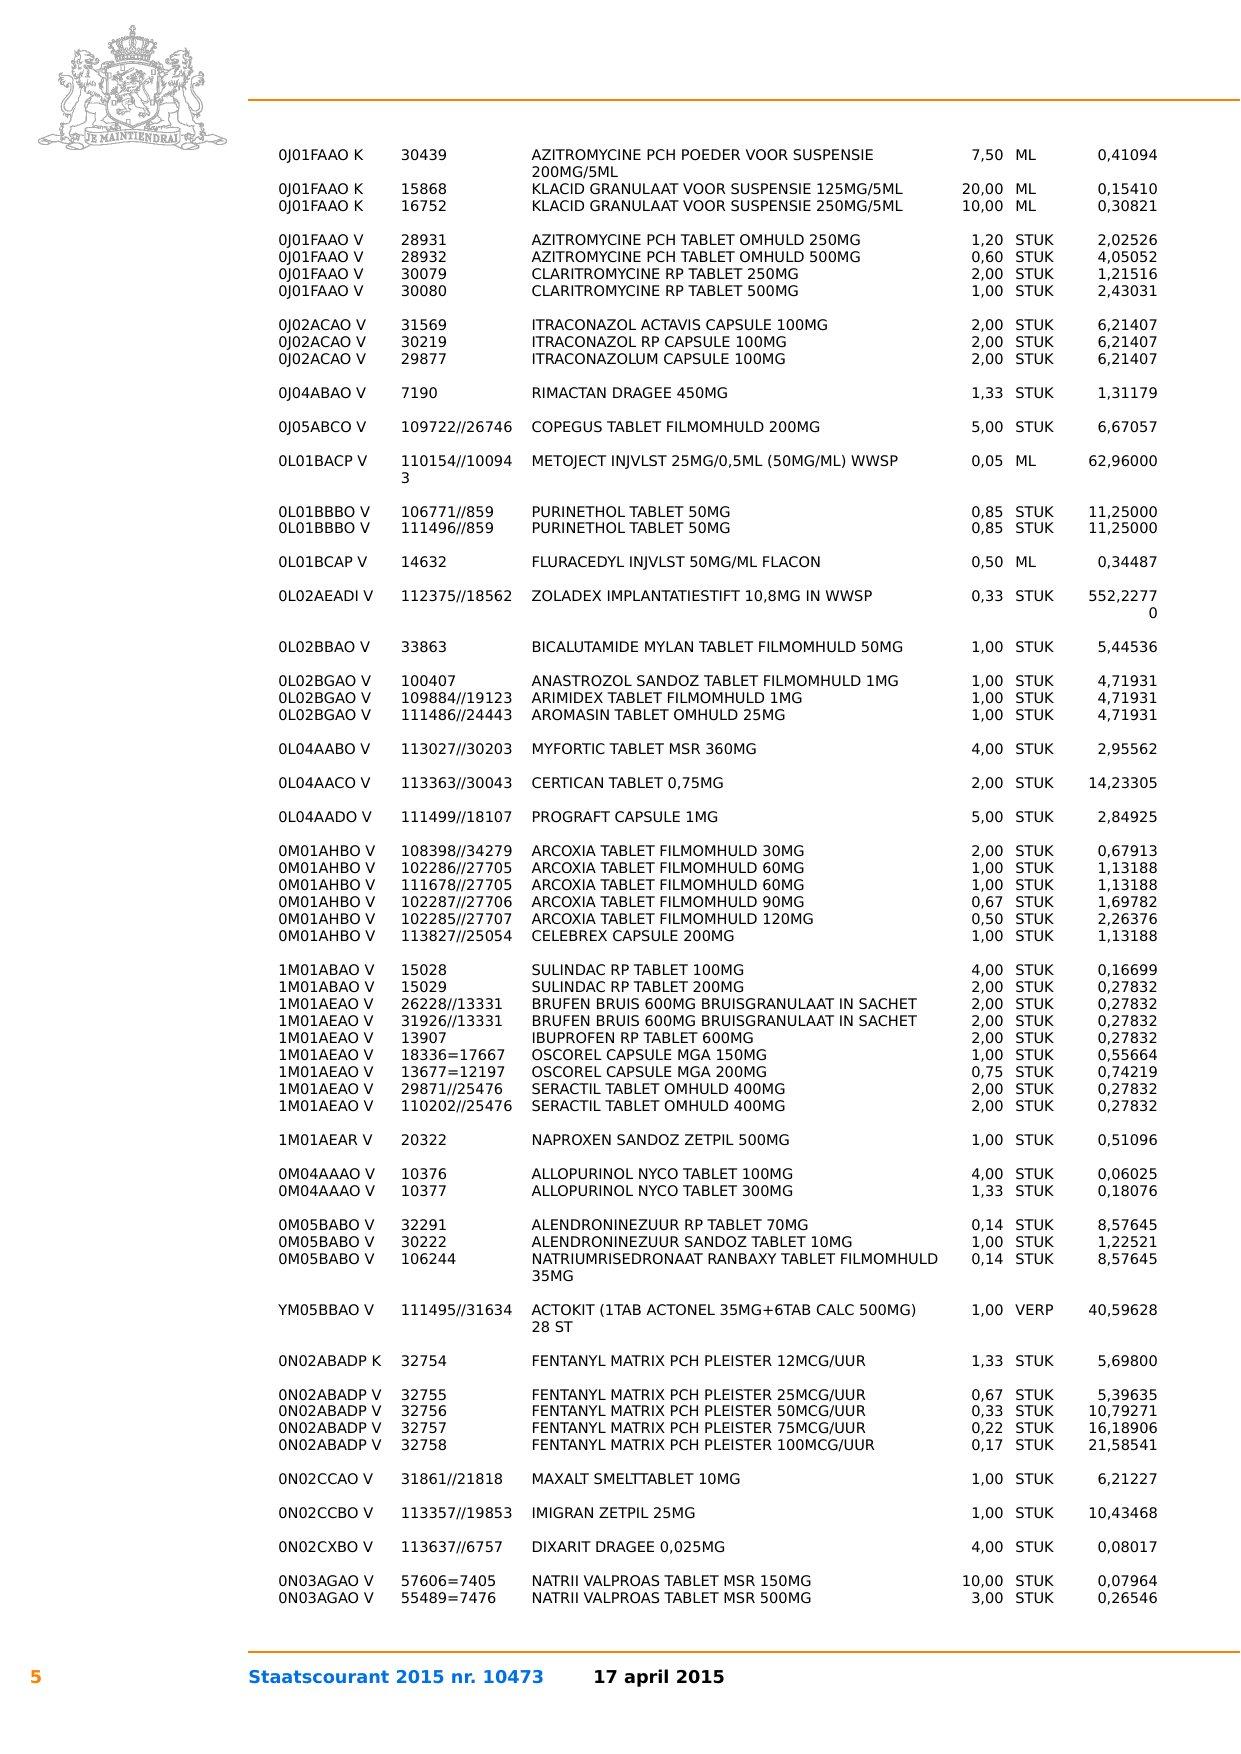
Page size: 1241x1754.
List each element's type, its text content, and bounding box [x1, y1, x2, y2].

table_cell 0L02AEADI V [278, 588, 394, 622]
table_cell STUK [1009, 385, 1074, 402]
table_cell 0L02BGAO V [278, 707, 394, 724]
table_cell [1074, 1556, 1163, 1573]
table_cell AZITROMYCINE PCH TABLET OMHULD 250MG [525, 232, 954, 249]
table_cell [954, 402, 1009, 418]
table_cell 0J01FAAO K [278, 198, 394, 215]
table_cell 0,18076 [1074, 1183, 1163, 1199]
table_cell [525, 1522, 954, 1539]
table_cell [395, 571, 525, 588]
table_cell 2,00 [954, 979, 1009, 996]
table_cell 1,22521 [1074, 1234, 1163, 1251]
table_cell 7,50 [954, 147, 1009, 181]
table_cell [1009, 486, 1074, 503]
table_cell [954, 130, 1009, 147]
table_cell 30079 [395, 266, 525, 283]
table_cell NAPROXEN SANDOZ ZETPIL 500MG [525, 1132, 954, 1149]
table_cell 1M01ABAO V [278, 962, 394, 979]
table_cell 0,15410 [1074, 181, 1163, 198]
table_cell [1074, 538, 1163, 554]
table_cell 0,34487 [1074, 554, 1163, 571]
table_cell 1,13188 [1074, 928, 1163, 945]
table_cell [395, 368, 525, 384]
table_cell 62,96000 [1074, 453, 1163, 486]
table_cell [1074, 300, 1163, 317]
table_cell [395, 826, 525, 843]
table_cell 1M01AEAO V [278, 1013, 394, 1030]
table_cell 32757 [395, 1420, 525, 1437]
table_cell STUK [1009, 1353, 1074, 1369]
table_cell [525, 538, 954, 554]
table_cell 111495//31634 [395, 1301, 525, 1335]
table_cell 0,17 [954, 1437, 1009, 1454]
table_cell 0,14 [954, 1251, 1009, 1284]
table_cell STUK [1009, 911, 1074, 928]
table_cell 2,43031 [1074, 283, 1163, 300]
table_cell 1,00 [954, 1234, 1009, 1251]
table_cell 0M01AHBO V [278, 877, 394, 894]
table_cell STUK [1009, 809, 1074, 826]
table_cell [395, 945, 525, 962]
table_cell [954, 368, 1009, 384]
table_cell [1009, 656, 1074, 673]
table_cell [1009, 758, 1074, 775]
table_cell 2,00 [954, 1081, 1009, 1098]
table_cell 0N02CCBO V [278, 1505, 394, 1522]
table_cell KLACID GRANULAAT VOOR SUSPENSIE 250MG/5ML [525, 198, 954, 215]
table_cell 0J01FAAO K [278, 181, 394, 198]
table_cell 26228//13331 [395, 996, 525, 1013]
table_cell 110202//25476 [395, 1098, 525, 1115]
table_cell 4,00 [954, 1539, 1009, 1556]
table_cell [1074, 130, 1163, 147]
table_cell [525, 656, 954, 673]
table_cell 3,00 [954, 1590, 1009, 1607]
table_cell [278, 826, 394, 843]
table_cell [278, 656, 394, 673]
table_cell 1,00 [954, 707, 1009, 724]
table_cell STUK [1009, 1471, 1074, 1488]
table_cell [954, 622, 1009, 639]
table_cell [1009, 1285, 1074, 1301]
table_cell [1009, 1556, 1074, 1573]
table_cell 0N02ABADP K [278, 1353, 394, 1369]
table_cell [395, 1488, 525, 1505]
table_cell 0,26546 [1074, 1590, 1163, 1607]
table_cell [1009, 1369, 1074, 1386]
table_cell 14,23305 [1074, 775, 1163, 792]
table_cell OSCOREL CAPSULE MGA 200MG [525, 1064, 954, 1081]
table_cell 0M01AHBO V [278, 843, 394, 860]
table_cell 16752 [395, 198, 525, 215]
table_cell 0N02CXBO V [278, 1539, 394, 1556]
table_cell 1,00 [954, 1471, 1009, 1488]
table_cell 1M01AEAO V [278, 1098, 394, 1115]
table_cell 0J01FAAO V [278, 283, 394, 300]
table_cell 2,00 [954, 1013, 1009, 1030]
table_cell 0,67913 [1074, 843, 1163, 860]
table_cell [954, 1454, 1009, 1471]
table_cell [278, 1115, 394, 1132]
table_cell 2,00 [954, 1098, 1009, 1115]
table_cell 18336=17667 [395, 1047, 525, 1064]
table_cell [395, 656, 525, 673]
table_cell [525, 1488, 954, 1505]
table_cell 1,00 [954, 283, 1009, 300]
table_cell 14632 [395, 554, 525, 571]
table_cell [525, 758, 954, 775]
table_cell 6,21407 [1074, 317, 1163, 334]
table_cell ALLOPURINOL NYCO TABLET 100MG [525, 1166, 954, 1183]
table_cell 0,67 [954, 1386, 1009, 1403]
table_cell 1,33 [954, 1183, 1009, 1199]
table_cell 1,00 [954, 690, 1009, 707]
table_cell [278, 1454, 394, 1471]
table_cell [954, 758, 1009, 775]
table_cell 1,33 [954, 385, 1009, 402]
table_cell [278, 368, 394, 384]
table_cell 2,26376 [1074, 911, 1163, 928]
table_cell 0M01AHBO V [278, 894, 394, 911]
table_cell PROGRAFT CAPSULE 1MG [525, 809, 954, 826]
table_cell ARCOXIA TABLET FILMOMHULD 60MG [525, 860, 954, 877]
table_cell 8,57645 [1074, 1217, 1163, 1233]
table_cell [1074, 1369, 1163, 1386]
table_cell 0N03AGAO V [278, 1573, 394, 1590]
table_cell 4,71931 [1074, 673, 1163, 690]
table_cell STUK [1009, 1420, 1074, 1437]
table_cell STUK [1009, 690, 1074, 707]
table_cell 0L01BCAP V [278, 554, 394, 571]
table_cell ML [1009, 147, 1074, 181]
table_cell 20,00 [954, 181, 1009, 198]
table_cell 4,00 [954, 1166, 1009, 1183]
table_cell [525, 1115, 954, 1132]
table_cell ZOLADEX IMPLANTATIESTIFT 10,8MG IN WWSP [525, 588, 954, 622]
table_cell 0,33 [954, 588, 1009, 622]
table_cell [954, 1149, 1009, 1166]
table_cell 2,00 [954, 317, 1009, 334]
table_cell 1,33 [954, 1353, 1009, 1369]
table_cell [954, 486, 1009, 503]
table_cell [278, 1285, 394, 1301]
table_cell [1074, 1115, 1163, 1132]
table_cell [954, 1369, 1009, 1386]
table_cell 57606=7405 [395, 1573, 525, 1590]
table_cell STUK [1009, 317, 1074, 334]
table_cell 5,00 [954, 419, 1009, 436]
table_cell 0L02BGAO V [278, 690, 394, 707]
table_cell 11,25000 [1074, 520, 1163, 537]
table_cell PURINETHOL TABLET 50MG [525, 504, 954, 520]
table_cell [395, 1115, 525, 1132]
table_cell [395, 1369, 525, 1386]
table_cell [278, 622, 394, 639]
table_cell [395, 1522, 525, 1539]
table_cell [954, 1285, 1009, 1301]
table_cell [525, 300, 954, 317]
table_cell ITRACONAZOL ACTAVIS CAPSULE 100MG [525, 317, 954, 334]
table_cell [395, 436, 525, 452]
table_cell 15029 [395, 979, 525, 996]
table_cell [395, 622, 525, 639]
table_cell [1009, 1522, 1074, 1539]
table_cell [278, 1522, 394, 1539]
table_cell 1,00 [954, 860, 1009, 877]
table_cell STUK [1009, 520, 1074, 537]
table_cell [954, 1488, 1009, 1505]
table_cell STUK [1009, 351, 1074, 368]
table_cell [278, 436, 394, 452]
table_cell ML [1009, 453, 1074, 486]
table_cell ALLOPURINOL NYCO TABLET 300MG [525, 1183, 954, 1199]
table_cell IMIGRAN ZETPIL 25MG [525, 1505, 954, 1522]
table_cell FLURACEDYL INJVLST 50MG/ML FLACON [525, 554, 954, 571]
table_cell 0,67 [954, 894, 1009, 911]
table_cell [1009, 724, 1074, 741]
table_cell 0N02ABADP V [278, 1386, 394, 1403]
table_cell 1M01AEAO V [278, 996, 394, 1013]
table_cell STUK [1009, 504, 1074, 520]
table_cell [1074, 1488, 1163, 1505]
table_cell 6,67057 [1074, 419, 1163, 436]
table_cell KLACID GRANULAAT VOOR SUSPENSIE 125MG/5ML [525, 181, 954, 198]
table_cell OSCOREL CAPSULE MGA 150MG [525, 1047, 954, 1064]
table_cell [1074, 724, 1163, 741]
table_cell 109884//19123 [395, 690, 525, 707]
table_cell STUK [1009, 928, 1074, 945]
table_cell 10376 [395, 1166, 525, 1183]
table_cell CLARITROMYCINE RP TABLET 500MG [525, 283, 954, 300]
table_cell 0,27832 [1074, 1013, 1163, 1030]
table_cell BRUFEN BRUIS 600MG BRUISGRANULAAT IN SACHET [525, 1013, 954, 1030]
table_cell SERACTIL TABLET OMHULD 400MG [525, 1098, 954, 1115]
table_cell [1074, 1285, 1163, 1301]
table_cell MYFORTIC TABLET MSR 360MG [525, 741, 954, 758]
table_cell STUK [1009, 1064, 1074, 1081]
table_cell 0,14 [954, 1217, 1009, 1233]
table_cell [954, 656, 1009, 673]
table_cell [954, 1335, 1009, 1352]
table_cell [954, 1200, 1009, 1217]
table_cell 31926//13331 [395, 1013, 525, 1030]
table_cell 1,69782 [1074, 894, 1163, 911]
table_cell [395, 1285, 525, 1301]
table_cell [954, 300, 1009, 317]
table_cell 32291 [395, 1217, 525, 1233]
table_cell 0,74219 [1074, 1064, 1163, 1081]
table_cell STUK [1009, 843, 1074, 860]
table_cell 8,57645 [1074, 1251, 1163, 1284]
table_cell 2,00 [954, 996, 1009, 1013]
table_cell [954, 945, 1009, 962]
table_cell [1074, 826, 1163, 843]
table_cell [1009, 945, 1074, 962]
table_cell [395, 402, 525, 418]
table_cell 110154//100943 [395, 453, 525, 486]
table_cell [954, 538, 1009, 554]
table_cell 1,31179 [1074, 385, 1163, 402]
table_cell STUK [1009, 996, 1074, 1013]
table_cell [1074, 758, 1163, 775]
table_cell 0,85 [954, 504, 1009, 520]
table_cell 1,00 [954, 639, 1009, 656]
table_cell 6,21407 [1074, 351, 1163, 368]
table_cell 0,75 [954, 1064, 1009, 1081]
table_cell 2,95562 [1074, 741, 1163, 758]
table_cell 0,27832 [1074, 1030, 1163, 1047]
table_cell ALENDRONINEZUUR SANDOZ TABLET 10MG [525, 1234, 954, 1251]
table_cell ML [1009, 198, 1074, 215]
table_cell [1009, 1149, 1074, 1166]
table_cell 0,27832 [1074, 1081, 1163, 1098]
table_cell [278, 1488, 394, 1505]
table_cell [1009, 1200, 1074, 1217]
table_cell [525, 130, 954, 147]
table_cell 21,58541 [1074, 1437, 1163, 1454]
table_cell STUK [1009, 266, 1074, 283]
table_cell 0,08017 [1074, 1539, 1163, 1556]
table_cell 4,00 [954, 741, 1009, 758]
table_cell [1009, 571, 1074, 588]
table_cell FENTANYL MATRIX PCH PLEISTER 100MCG/UUR [525, 1437, 954, 1454]
table_cell [525, 792, 954, 809]
table_cell 0J01FAAO V [278, 266, 394, 283]
table_cell 55489=7476 [395, 1590, 525, 1607]
table_cell 113363//30043 [395, 775, 525, 792]
table_cell METOJECT INJVLST 25MG/0,5ML (50MG/ML) WWSP [525, 453, 954, 486]
table_cell STUK [1009, 334, 1074, 351]
table_cell 2,00 [954, 351, 1009, 368]
table_cell [1074, 945, 1163, 962]
table_cell [954, 792, 1009, 809]
table_cell 0L04AABO V [278, 741, 394, 758]
table_cell [1074, 1454, 1163, 1471]
table_cell 1M01AEAO V [278, 1081, 394, 1098]
table_cell ML [1009, 554, 1074, 571]
table_cell [1009, 130, 1074, 147]
table_cell ARCOXIA TABLET FILMOMHULD 60MG [525, 877, 954, 894]
table_cell 10377 [395, 1183, 525, 1199]
table_cell STUK [1009, 1437, 1074, 1454]
table_cell [395, 758, 525, 775]
table_cell 31569 [395, 317, 525, 334]
table_cell 2,02526 [1074, 232, 1163, 249]
table_cell 0J01FAAO V [278, 249, 394, 266]
table_cell [395, 1335, 525, 1352]
table_cell 7190 [395, 385, 525, 402]
table_cell 113637//6757 [395, 1539, 525, 1556]
table_cell STUK [1009, 1573, 1074, 1590]
table_cell [525, 215, 954, 232]
table_cell MAXALT SMELTTABLET 10MG [525, 1471, 954, 1488]
table_cell 111496//859 [395, 520, 525, 537]
table_cell 0M04AAAO V [278, 1166, 394, 1183]
table_cell 0J02ACAO V [278, 317, 394, 334]
table_cell BRUFEN BRUIS 600MG BRUISGRANULAAT IN SACHET [525, 996, 954, 1013]
table_cell ANASTROZOL SANDOZ TABLET FILMOMHULD 1MG [525, 673, 954, 690]
table_cell 0,50 [954, 911, 1009, 928]
table_cell [395, 792, 525, 809]
table_cell [278, 792, 394, 809]
table_cell STUK [1009, 741, 1074, 758]
table_cell 552,22770 [1074, 588, 1163, 622]
table_cell [278, 1335, 394, 1352]
table_cell 32756 [395, 1403, 525, 1420]
table_cell STUK [1009, 1166, 1074, 1183]
table_cell [278, 724, 394, 741]
table_cell 16,18906 [1074, 1420, 1163, 1437]
table_cell STUK [1009, 588, 1074, 622]
table_cell STUK [1009, 1234, 1074, 1251]
table_cell [1009, 1488, 1074, 1505]
table_cell [954, 1556, 1009, 1573]
table_cell STUK [1009, 1386, 1074, 1403]
table_cell [278, 130, 394, 147]
table_cell STUK [1009, 1217, 1074, 1233]
table_cell 30219 [395, 334, 525, 351]
table_cell 109722//26746 [395, 419, 525, 436]
table_cell COPEGUS TABLET FILMOMHULD 200MG [525, 419, 954, 436]
table_cell [525, 1149, 954, 1166]
table_cell 1,00 [954, 1047, 1009, 1064]
table_cell 0M01AHBO V [278, 911, 394, 928]
table_cell [1009, 368, 1074, 384]
table_cell 33863 [395, 639, 525, 656]
table_cell 0L04AACO V [278, 775, 394, 792]
table_cell [1074, 436, 1163, 452]
table_cell 0,07964 [1074, 1573, 1163, 1590]
picture [38, 25, 227, 150]
table_cell 1,00 [954, 1301, 1009, 1335]
table_cell 1M01AEAO V [278, 1064, 394, 1081]
table_cell [1009, 215, 1074, 232]
table_cell 1,00 [954, 928, 1009, 945]
table_cell [525, 1200, 954, 1217]
table_cell 0J01FAAO K [278, 147, 394, 181]
table_cell 113827//25054 [395, 928, 525, 945]
table_cell 0J02ACAO V [278, 351, 394, 368]
table_cell 1,00 [954, 877, 1009, 894]
table_cell 2,00 [954, 266, 1009, 283]
table_cell PURINETHOL TABLET 50MG [525, 520, 954, 537]
table_cell 1M01ABAO V [278, 979, 394, 996]
table_cell 0,27832 [1074, 996, 1163, 1013]
table_cell STUK [1009, 1081, 1074, 1098]
table_cell 5,00 [954, 809, 1009, 826]
table_cell 0,50 [954, 554, 1009, 571]
table_cell ACTOKIT (1TAB ACTONEL 35MG+6TAB CALC 500MG) 28 ST [525, 1301, 954, 1335]
table_cell [1009, 792, 1074, 809]
table_cell 0,16699 [1074, 962, 1163, 979]
table_cell 5,44536 [1074, 639, 1163, 656]
table_cell 0N02ABADP V [278, 1403, 394, 1420]
table_cell [1074, 402, 1163, 418]
table_cell [1009, 402, 1074, 418]
table_cell SULINDAC RP TABLET 100MG [525, 962, 954, 979]
table_cell 1,21516 [1074, 266, 1163, 283]
table_cell [278, 402, 394, 418]
table_cell 111486//24443 [395, 707, 525, 724]
table_cell 0M05BABO V [278, 1234, 394, 1251]
table_cell STUK [1009, 673, 1074, 690]
table_cell 10,43468 [1074, 1505, 1163, 1522]
table_cell [1009, 1115, 1074, 1132]
table_cell STUK [1009, 1098, 1074, 1115]
table_cell 0,30821 [1074, 198, 1163, 215]
table_cell NATRII VALPROAS TABLET MSR 150MG [525, 1573, 954, 1590]
table_cell 30080 [395, 283, 525, 300]
table_cell ITRACONAZOLUM CAPSULE 100MG [525, 351, 954, 368]
table_cell 0J01FAAO V [278, 232, 394, 249]
table_cell STUK [1009, 419, 1074, 436]
table_cell 0M05BABO V [278, 1251, 394, 1284]
table_cell 0,27832 [1074, 979, 1163, 996]
table_cell 1,00 [954, 1505, 1009, 1522]
table_cell 1M01AEAR V [278, 1132, 394, 1149]
table_cell 31861//21818 [395, 1471, 525, 1488]
table_cell ARCOXIA TABLET FILMOMHULD 90MG [525, 894, 954, 911]
table_cell AROMASIN TABLET OMHULD 25MG [525, 707, 954, 724]
table_cell [525, 622, 954, 639]
table_cell ARCOXIA TABLET FILMOMHULD 120MG [525, 911, 954, 928]
table_cell STUK [1009, 1183, 1074, 1199]
table_cell [954, 1115, 1009, 1132]
table_cell STUK [1009, 283, 1074, 300]
table_cell 30222 [395, 1234, 525, 1251]
table_cell 0,51096 [1074, 1132, 1163, 1149]
table_cell [278, 486, 394, 503]
table_cell 0N02ABADP V [278, 1420, 394, 1437]
table_cell 0,55664 [1074, 1047, 1163, 1064]
table_cell NATRIUMRISEDRONAAT RANBAXY TABLET FILMOMHULD 35MG [525, 1251, 954, 1284]
table_cell AZITROMYCINE PCH TABLET OMHULD 500MG [525, 249, 954, 266]
table_cell STUK [1009, 1030, 1074, 1047]
table_cell 0L01BBBO V [278, 520, 394, 537]
table_cell 10,00 [954, 1573, 1009, 1590]
table_cell [1074, 215, 1163, 232]
table_cell 1,13188 [1074, 860, 1163, 877]
table_cell BICALUTAMIDE MYLAN TABLET FILMOMHULD 50MG [525, 639, 954, 656]
table_cell 32758 [395, 1437, 525, 1454]
table_cell 106244 [395, 1251, 525, 1284]
table_cell [954, 826, 1009, 843]
table_cell RIMACTAN DRAGEE 450MG [525, 385, 954, 402]
table_cell 0N02CCAO V [278, 1471, 394, 1488]
table_cell [1009, 1335, 1074, 1352]
table_cell 2,84925 [1074, 809, 1163, 826]
table_cell YM05BBAO V [278, 1301, 394, 1335]
table_cell 4,05052 [1074, 249, 1163, 266]
table_cell 1,00 [954, 1132, 1009, 1149]
table_cell 6,21407 [1074, 334, 1163, 351]
table_cell [1009, 622, 1074, 639]
table_cell 1M01AEAO V [278, 1030, 394, 1047]
table_cell 29877 [395, 351, 525, 368]
table_cell 100407 [395, 673, 525, 690]
table_cell ITRACONAZOL RP CAPSULE 100MG [525, 334, 954, 351]
table_cell 102287//27706 [395, 894, 525, 911]
table_cell 1,00 [954, 673, 1009, 690]
table_cell [1074, 486, 1163, 503]
table_cell ARCOXIA TABLET FILMOMHULD 30MG [525, 843, 954, 860]
table_cell [525, 1454, 954, 1471]
table_cell VERP [1009, 1301, 1074, 1335]
table_cell [1009, 826, 1074, 843]
table_cell [954, 571, 1009, 588]
table_cell STUK [1009, 1251, 1074, 1284]
table_cell FENTANYL MATRIX PCH PLEISTER 75MCG/UUR [525, 1420, 954, 1437]
table_cell [1009, 1454, 1074, 1471]
table_cell STUK [1009, 979, 1074, 996]
table_cell [278, 300, 394, 317]
table_cell 13677=12197 [395, 1064, 525, 1081]
table_cell STUK [1009, 1590, 1074, 1607]
table_cell SULINDAC RP TABLET 200MG [525, 979, 954, 996]
table_cell FENTANYL MATRIX PCH PLEISTER 25MCG/UUR [525, 1386, 954, 1403]
table_cell 2,00 [954, 1030, 1009, 1047]
table_cell [1074, 1522, 1163, 1539]
table_cell 0J04ABAO V [278, 385, 394, 402]
table_cell 0L02BBAO V [278, 639, 394, 656]
table_cell ML [1009, 181, 1074, 198]
table_cell 0,60 [954, 249, 1009, 266]
table_cell 0J05ABCO V [278, 419, 394, 436]
table_cell STUK [1009, 775, 1074, 792]
table_cell 0,22 [954, 1420, 1009, 1437]
table_cell [954, 436, 1009, 452]
table_cell CLARITROMYCINE RP TABLET 250MG [525, 266, 954, 283]
table_cell 0,05 [954, 453, 1009, 486]
table_cell 0M01AHBO V [278, 928, 394, 945]
table_cell [525, 368, 954, 384]
table_cell 32754 [395, 1353, 525, 1369]
table_cell 0N03AGAO V [278, 1590, 394, 1607]
table_cell NATRII VALPROAS TABLET MSR 500MG [525, 1590, 954, 1607]
table_cell 15868 [395, 181, 525, 198]
table_cell STUK [1009, 1013, 1074, 1030]
table_cell [525, 402, 954, 418]
table_cell 108398//34279 [395, 843, 525, 860]
table_cell DIXARIT DRAGEE 0,025MG [525, 1539, 954, 1556]
table_cell [278, 1556, 394, 1573]
table_cell [1009, 436, 1074, 452]
table_cell 0L01BACP V [278, 453, 394, 486]
table_cell 2,00 [954, 843, 1009, 860]
table_cell 0L04AADO V [278, 809, 394, 826]
table_cell STUK [1009, 1505, 1074, 1522]
table_cell STUK [1009, 232, 1074, 249]
table_cell 0,06025 [1074, 1166, 1163, 1183]
table_cell [525, 571, 954, 588]
table_cell 113027//30203 [395, 741, 525, 758]
table_cell [525, 1556, 954, 1573]
table_cell [278, 571, 394, 588]
table_cell 4,71931 [1074, 690, 1163, 707]
table_cell STUK [1009, 962, 1074, 979]
table_cell 106771//859 [395, 504, 525, 520]
table_cell [278, 1149, 394, 1166]
table_cell 111678//27705 [395, 877, 525, 894]
table_cell 5,39635 [1074, 1386, 1163, 1403]
table_cell [1074, 622, 1163, 639]
table_cell 0M05BABO V [278, 1217, 394, 1233]
table_cell 6,21227 [1074, 1471, 1163, 1488]
table_cell IBUPROFEN RP TABLET 600MG [525, 1030, 954, 1047]
table_cell [525, 945, 954, 962]
table_cell 0,85 [954, 520, 1009, 537]
table_cell 10,79271 [1074, 1403, 1163, 1420]
table_cell 11,25000 [1074, 504, 1163, 520]
table_cell 0,33 [954, 1403, 1009, 1420]
table_cell 15028 [395, 962, 525, 979]
table_cell 10,00 [954, 198, 1009, 215]
table_cell STUK [1009, 894, 1074, 911]
table_cell 28931 [395, 232, 525, 249]
table_cell 4,71931 [1074, 707, 1163, 724]
table_cell [525, 436, 954, 452]
table_cell [525, 724, 954, 741]
table_cell ARIMIDEX TABLET FILMOMHULD 1MG [525, 690, 954, 707]
table_cell 0M01AHBO V [278, 860, 394, 877]
table_cell 102286//27705 [395, 860, 525, 877]
table_cell [395, 215, 525, 232]
table_cell 0M04AAAO V [278, 1183, 394, 1199]
table_cell 1,13188 [1074, 877, 1163, 894]
table_cell [954, 724, 1009, 741]
table_cell [525, 486, 954, 503]
table_cell 2,00 [954, 334, 1009, 351]
table_cell [395, 1556, 525, 1573]
table_cell [395, 1200, 525, 1217]
table_cell [395, 130, 525, 147]
table_cell STUK [1009, 1047, 1074, 1064]
table_cell [395, 1149, 525, 1166]
table_cell AZITROMYCINE PCH POEDER VOOR SUSPENSIE 200MG/5ML [525, 147, 954, 181]
table_cell [1074, 792, 1163, 809]
table_cell 113357//19853 [395, 1505, 525, 1522]
table_cell [954, 1522, 1009, 1539]
table_cell STUK [1009, 249, 1074, 266]
table_cell [395, 724, 525, 741]
table_cell 30439 [395, 147, 525, 181]
table_cell [278, 538, 394, 554]
table_cell 20322 [395, 1132, 525, 1149]
table_cell [395, 300, 525, 317]
table_cell 111499//18107 [395, 809, 525, 826]
table_cell [1074, 656, 1163, 673]
table_cell ALENDRONINEZUUR RP TABLET 70MG [525, 1217, 954, 1233]
table_cell [278, 1369, 394, 1386]
table_cell [1009, 300, 1074, 317]
table_cell 0J02ACAO V [278, 334, 394, 351]
table_cell [1074, 1200, 1163, 1217]
table_cell [395, 1454, 525, 1471]
table_cell [1074, 1335, 1163, 1352]
table_cell STUK [1009, 860, 1074, 877]
table_cell [1074, 1149, 1163, 1166]
table_cell 4,00 [954, 962, 1009, 979]
table_cell 1M01AEAO V [278, 1047, 394, 1064]
table_cell STUK [1009, 1132, 1074, 1149]
table_cell STUK [1009, 1539, 1074, 1556]
table_cell 28932 [395, 249, 525, 266]
table_cell [278, 1200, 394, 1217]
table_cell 1,20 [954, 232, 1009, 249]
table_cell STUK [1009, 1403, 1074, 1420]
table_cell 2,00 [954, 775, 1009, 792]
table_cell 13907 [395, 1030, 525, 1047]
table_cell 0L01BBBO V [278, 504, 394, 520]
table_cell [278, 215, 394, 232]
table_cell 0,27832 [1074, 1098, 1163, 1115]
table_cell [525, 1369, 954, 1386]
table_cell [1074, 571, 1163, 588]
table_cell [525, 1285, 954, 1301]
table_cell 5,69800 [1074, 1353, 1163, 1369]
table_cell FENTANYL MATRIX PCH PLEISTER 50MCG/UUR [525, 1403, 954, 1420]
table_cell [395, 538, 525, 554]
table_cell 29871//25476 [395, 1081, 525, 1098]
table_cell 40,59628 [1074, 1301, 1163, 1335]
table_cell [278, 945, 394, 962]
table_cell [525, 826, 954, 843]
table_cell STUK [1009, 707, 1074, 724]
table_cell SERACTIL TABLET OMHULD 400MG [525, 1081, 954, 1098]
table_cell STUK [1009, 877, 1074, 894]
table_cell CELEBREX CAPSULE 200MG [525, 928, 954, 945]
table_cell [954, 215, 1009, 232]
table_cell [525, 1335, 954, 1352]
table_cell STUK [1009, 639, 1074, 656]
table_cell 0N02ABADP V [278, 1437, 394, 1454]
table_cell [1074, 368, 1163, 384]
table_cell FENTANYL MATRIX PCH PLEISTER 12MCG/UUR [525, 1353, 954, 1369]
table_cell 32755 [395, 1386, 525, 1403]
table_cell CERTICAN TABLET 0,75MG [525, 775, 954, 792]
table_cell 0,41094 [1074, 147, 1163, 181]
table_cell [395, 486, 525, 503]
table_cell [1009, 538, 1074, 554]
table_cell [278, 758, 394, 775]
table_cell 0L02BGAO V [278, 673, 394, 690]
table_cell 112375//18562 [395, 588, 525, 622]
table_cell 102285//27707 [395, 911, 525, 928]
